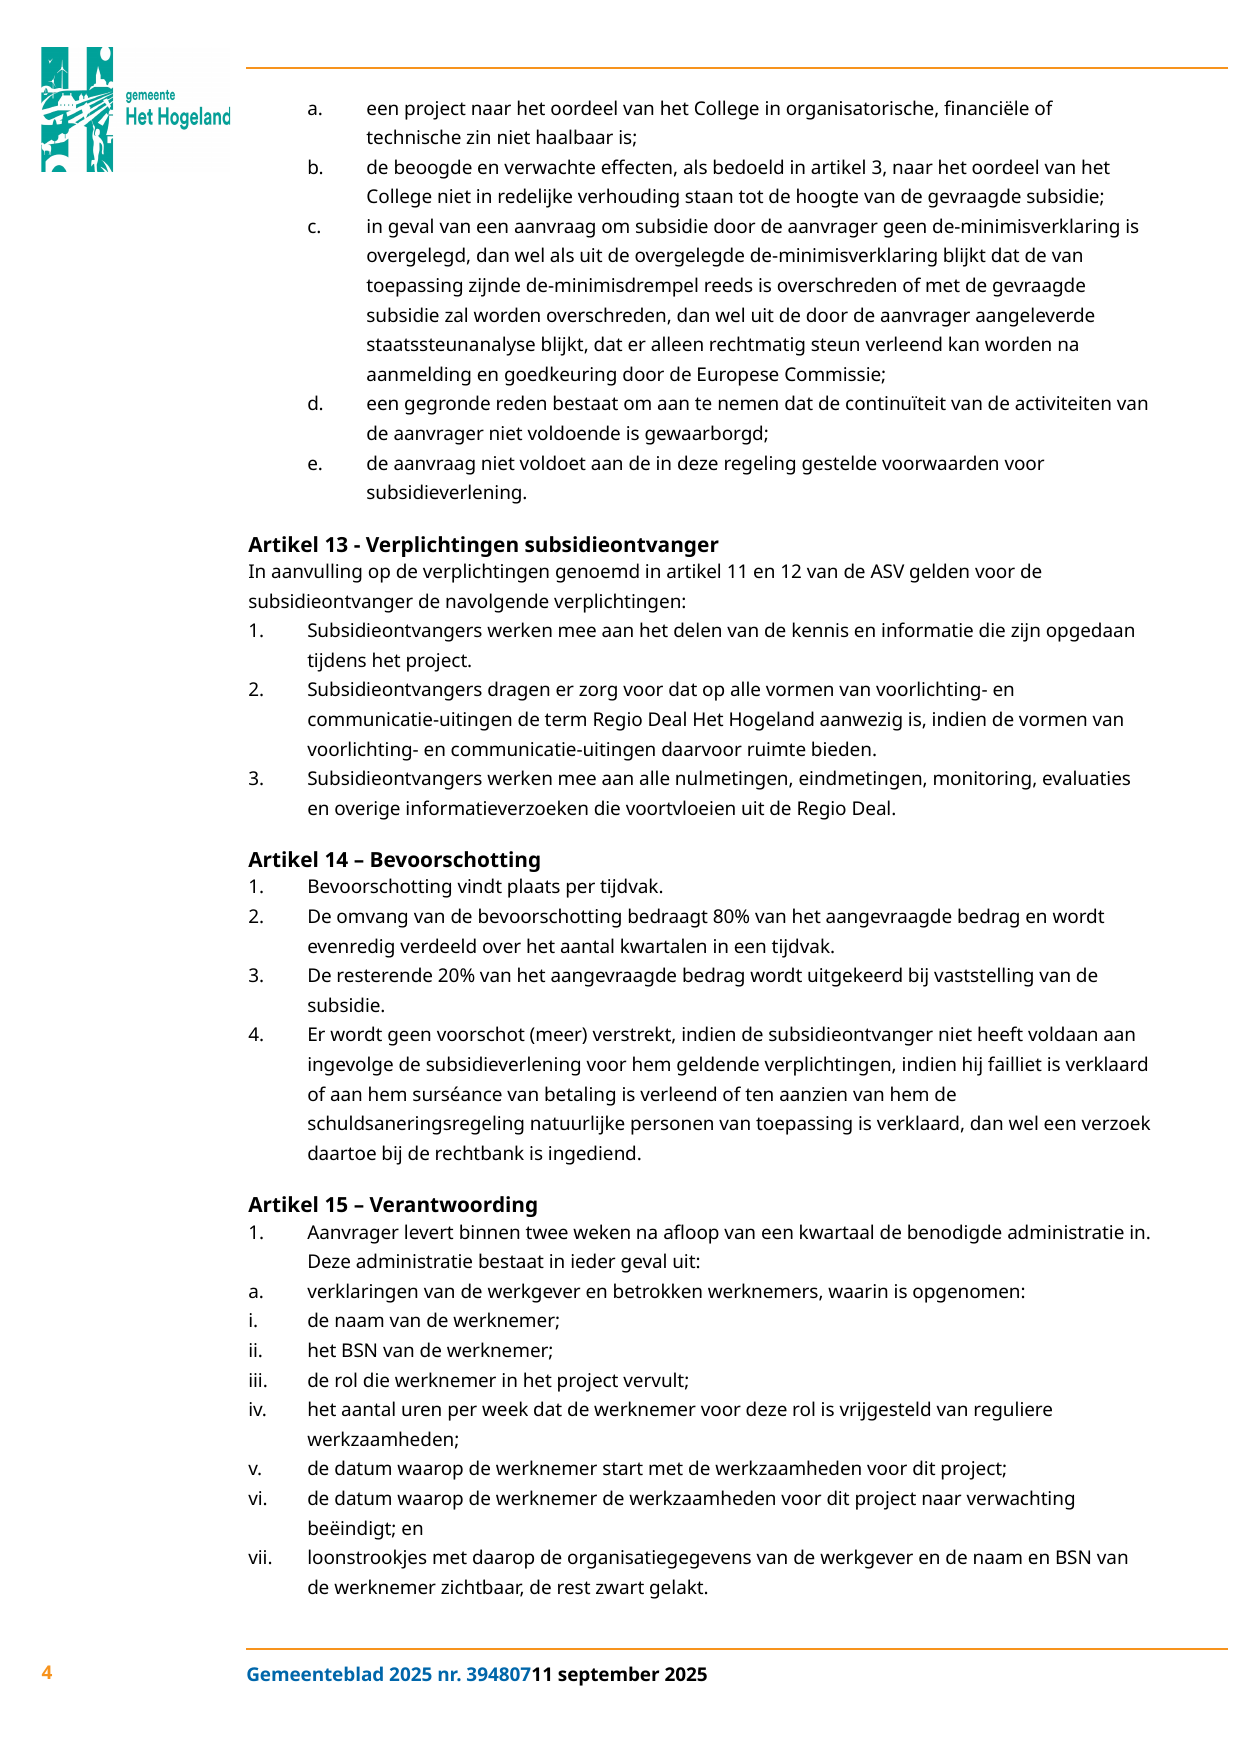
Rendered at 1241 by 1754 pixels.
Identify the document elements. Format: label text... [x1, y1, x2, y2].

list Subsidieontvangers werken mee aan het delen van de kennis en informatie die zijn opgedaan tijdens het project. [248, 617, 1152, 673]
list de naam van de werknemer; [248, 1308, 1152, 1333]
list loonstrookjes met daarop de organisatiegegevens van de werkgever en de naam en BSN van de werknemer zichtbaar, de rest zwart gelakt. [248, 1544, 1152, 1599]
list Aanvrager levert binnen twee weken na afloop van een kwartaal de benodigde administratie in. Deze administratie bestaat in ieder geval uit: [248, 1219, 1152, 1274]
list een project naar het oordeel van het College in organisatorische, financiële of technische zin niet haalbaar is; [307, 95, 1152, 150]
list het BSN van de werknemer; [248, 1337, 1152, 1363]
text Artikel 14 – Bevoorschotting [248, 845, 1152, 874]
list Subsidieontvangers dragen er zorg voor dat op alle vormen van voorlichting- en communicatie-uitingen de term Regio Deal Het Hogeland aanwezig is, indien de vormen van voorlichting- en communicatie-uitingen daarvoor ruimte bieden. [248, 677, 1152, 761]
list de rol die werknemer in het project vervult; [248, 1367, 1152, 1392]
list het aantal uren per week dat de werknemer voor deze rol is vrijgesteld van reguliere werkzaamheden; [248, 1396, 1152, 1452]
text Artikel 15 – Verantwoording [248, 1190, 1152, 1219]
list de aanvraag niet voldoet aan de in deze regeling gestelde voorwaarden voor subsidieverlening. [307, 450, 1152, 505]
list verklaringen van de werkgever en betrokken werknemers, waarin is opgenomen: [248, 1278, 1152, 1304]
text In aanvulling op de verplichtingen genoemd in artikel 11 en 12 van de ASV gelden voor de subsidieontvanger de navolgende verplichtingen: [248, 558, 1152, 613]
list een gegronde reden bestaat om aan te nemen dat de continuïteit van de activiteiten van de aanvrager niet voldoende is gewaarborgd; [307, 391, 1152, 446]
list de datum waarop de werknemer de werkzaamheden voor dit project naar verwachting beëindigt; en [248, 1485, 1152, 1540]
list in geval van een aanvraag om subsidie door de aanvrager geen de-minimisverklaring is overgelegd, dan wel als uit de overgelegde de-minimisverklaring blijkt dat de van toepassing zijnde de-minimisdrempel reeds is overschreden of met de gevraagde subsidie zal worden overschreden, dan wel uit de door de aanvrager aangeleverde staatssteunanalyse blijkt, dat er alleen rechtmatig steun verleend kan worden na aanmelding en goedkeuring door de Europese Commissie; [307, 213, 1152, 387]
list Subsidieontvangers werken mee aan alle nulmetingen, eindmetingen, monitoring, evaluaties en overige informatieverzoeken die voortvloeien uit de Regio Deal. [248, 765, 1152, 821]
list Er wordt geen voorschot (meer) verstrekt, indien de subsidieontvanger niet heeft voldaan aan ingevolge de subsidieverlening voor hem geldende verplichtingen, indien hij failliet is verklaard of aan hem surséance van betaling is verleend of ten aanzien van hem de schuldsaneringsregeling natuurlijke personen van toepassing is verklaard, dan wel een verzoek daartoe bij de rechtbank is ingediend. [248, 1022, 1152, 1166]
picture [41, 47, 231, 172]
list Bevoorschotting vindt plaats per tijdvak. [248, 874, 1152, 899]
list de datum waarop de werknemer start met de werkzaamheden voor dit project; [248, 1456, 1152, 1481]
list De resterende 20% van het aangevraagde bedrag wordt uitgekeerd bij vaststelling van de subsidie. [248, 962, 1152, 1018]
text Artikel 13 - Verplichtingen subsidieontvanger [248, 530, 1152, 558]
list de beoogde en verwachte effecten, als bedoeld in artikel 3, naar het oordeel van het College niet in redelijke verhouding staan tot de hoogte van de gevraagde subsidie; [307, 154, 1152, 209]
list De omvang van de bevoorschotting bedraagt 80% van het aangevraagde bedrag en wordt evenredig verdeeld over het aantal kwartalen in een tijdvak. [248, 903, 1152, 959]
